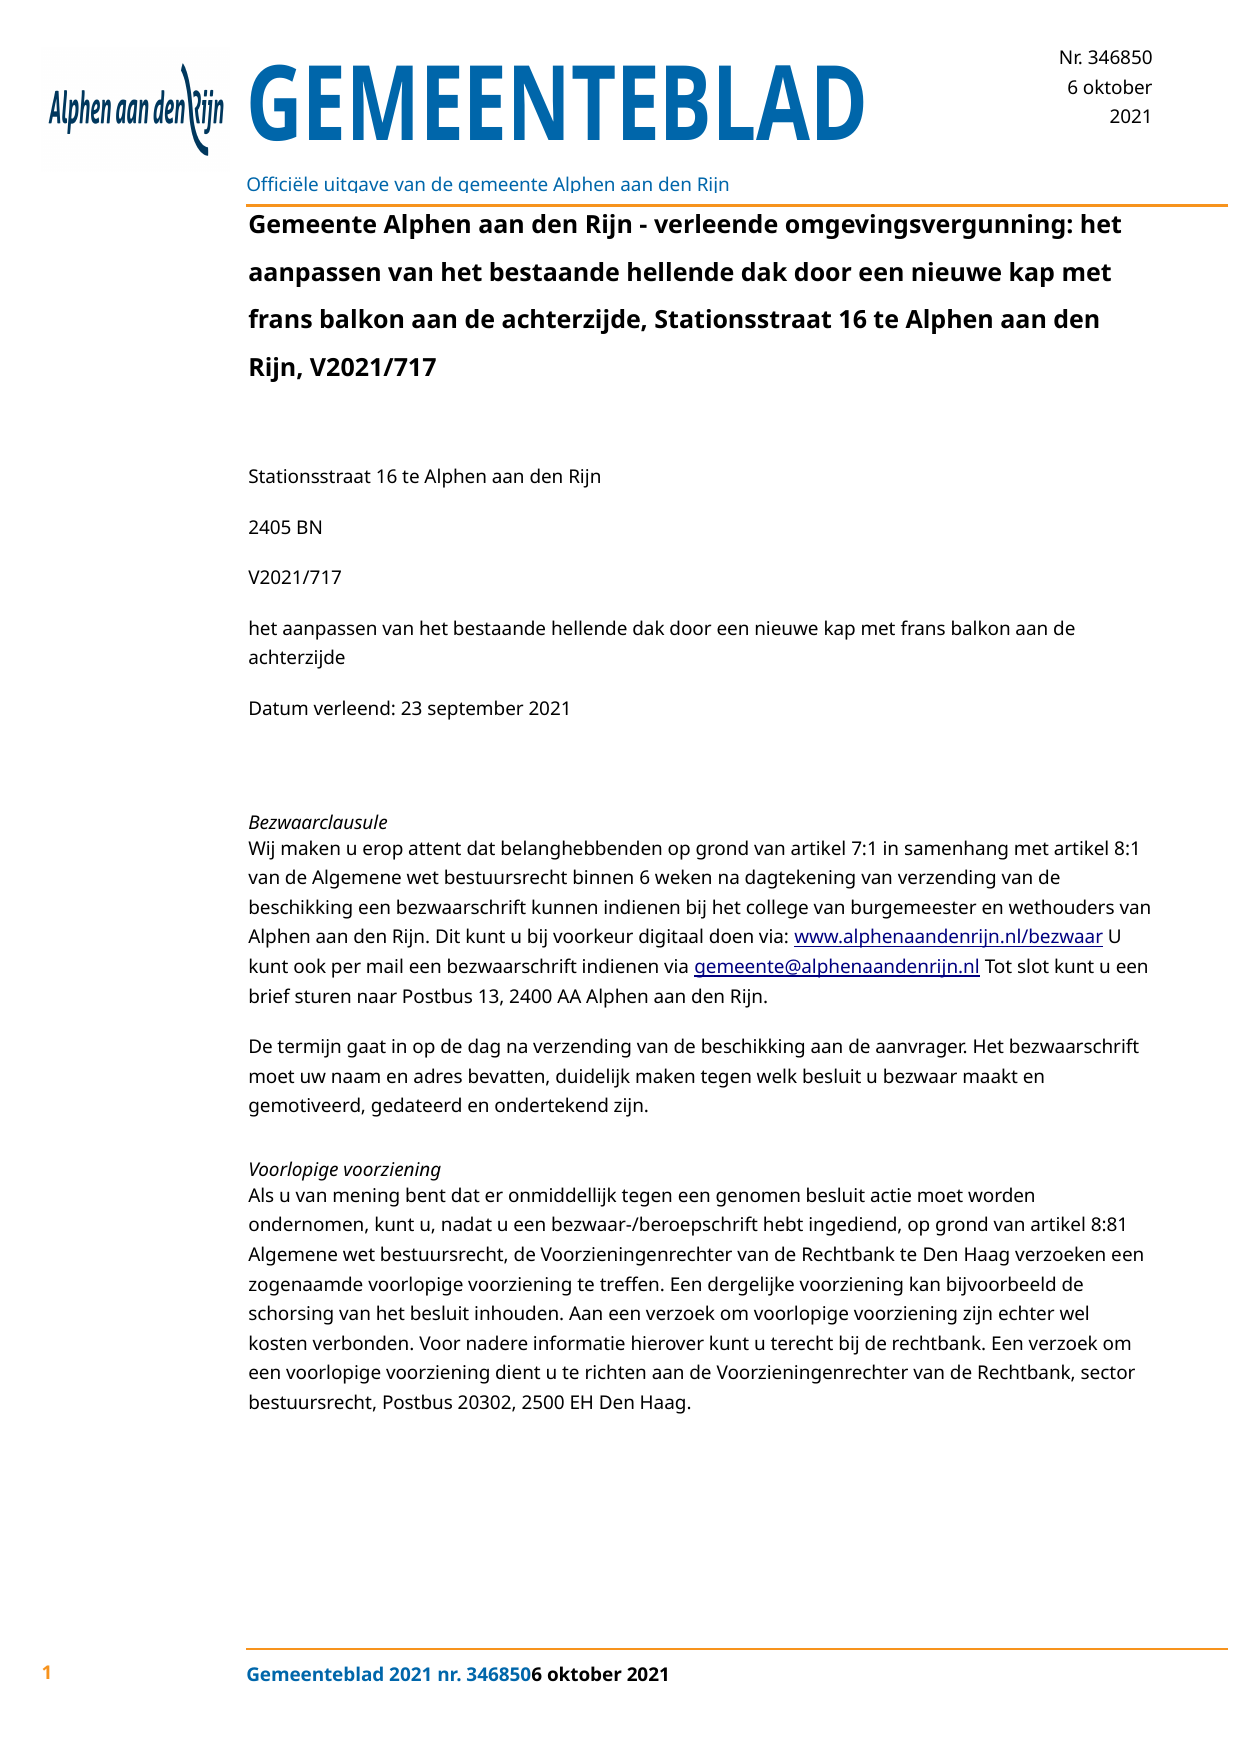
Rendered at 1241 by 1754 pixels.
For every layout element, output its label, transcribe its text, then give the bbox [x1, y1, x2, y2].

text V2021/717 [248, 564, 1152, 590]
text Voorlopige voorziening [248, 1156, 1152, 1182]
text Als u van mening bent dat er onmiddellijk tegen een genomen besluit actie moet worden ondernomen, kunt u, nadat u een bezwaar-/beroepschrift hebt ingediend, op grond van artikel 8:81 Algemene wet bestuursrecht, de Voorzieningenrechter van de Rechtbank te Den Haag verzoeken een zogenaamde voorlopige voorziening te treffen. Een dergelijke voorziening kan bijvoorbeeld de schorsing van het besluit inhouden. Aan een verzoek om voorlopige voorziening zijn echter wel kosten verbonden. Voor nadere informatie hierover kunt u terecht bij de rechtbank. Een verzoek om een voorlopige voorziening dient u te richten aan de Voorzieningenrechter van de Rechtbank, sector bestuursrecht, Postbus 20302, 2500 EH Den Haag. [248, 1182, 1152, 1415]
text Stationsstraat 16 te Alphen aan den Rijn [248, 463, 1152, 489]
text het aanpassen van het bestaande hellende dak door een nieuwe kap met frans balkon aan de achterzijde [248, 615, 1152, 670]
text Bezwaarclausule [248, 809, 1152, 835]
text De termijn gaat in op de dag na verzending van de beschikking aan de aanvrager. Het bezwaarschrift moet uw naam en adres bevatten, duidelijk maken tegen welk besluit u bezwaar maakt en gemotiveerd, gedateerd en ondertekend zijn. [248, 1033, 1152, 1118]
text Gemeente Alphen aan den Rijn - verleende omgevingsvergunning: het aanpassen van het bestaande hellende dak door een nieuwe kap met frans balkon aan de achterzijde, Stationsstraat 16 te Alphen aan den Rijn, V2021/717 [248, 207, 1152, 384]
text Wij maken u erop attent dat belanghebbenden op grond van artikel 7:1 in samenhang met artikel 8:1 van de Algemene wet bestuursrecht binnen 6 weken na dagtekening van verzending van de beschikking een bezwaarschrift kunnen indienen bij het college van burgemeester en wethouders van Alphen aan den Rijn. Dit kunt u bij voorkeur digitaal doen via: www.alphenaandenrijn.nl/bezwaar U kunt ook per mail een bezwaarschrift indienen via gemeente@alphenaandenrijn.nl Tot slot kunt u een brief sturen naar Postbus 13, 2400 AA Alphen aan den Rijn. [248, 835, 1152, 1008]
text 2405 BN [248, 514, 1152, 540]
text Datum verleend: 23 september 2021 [248, 695, 1152, 721]
picture [41, 47, 231, 172]
